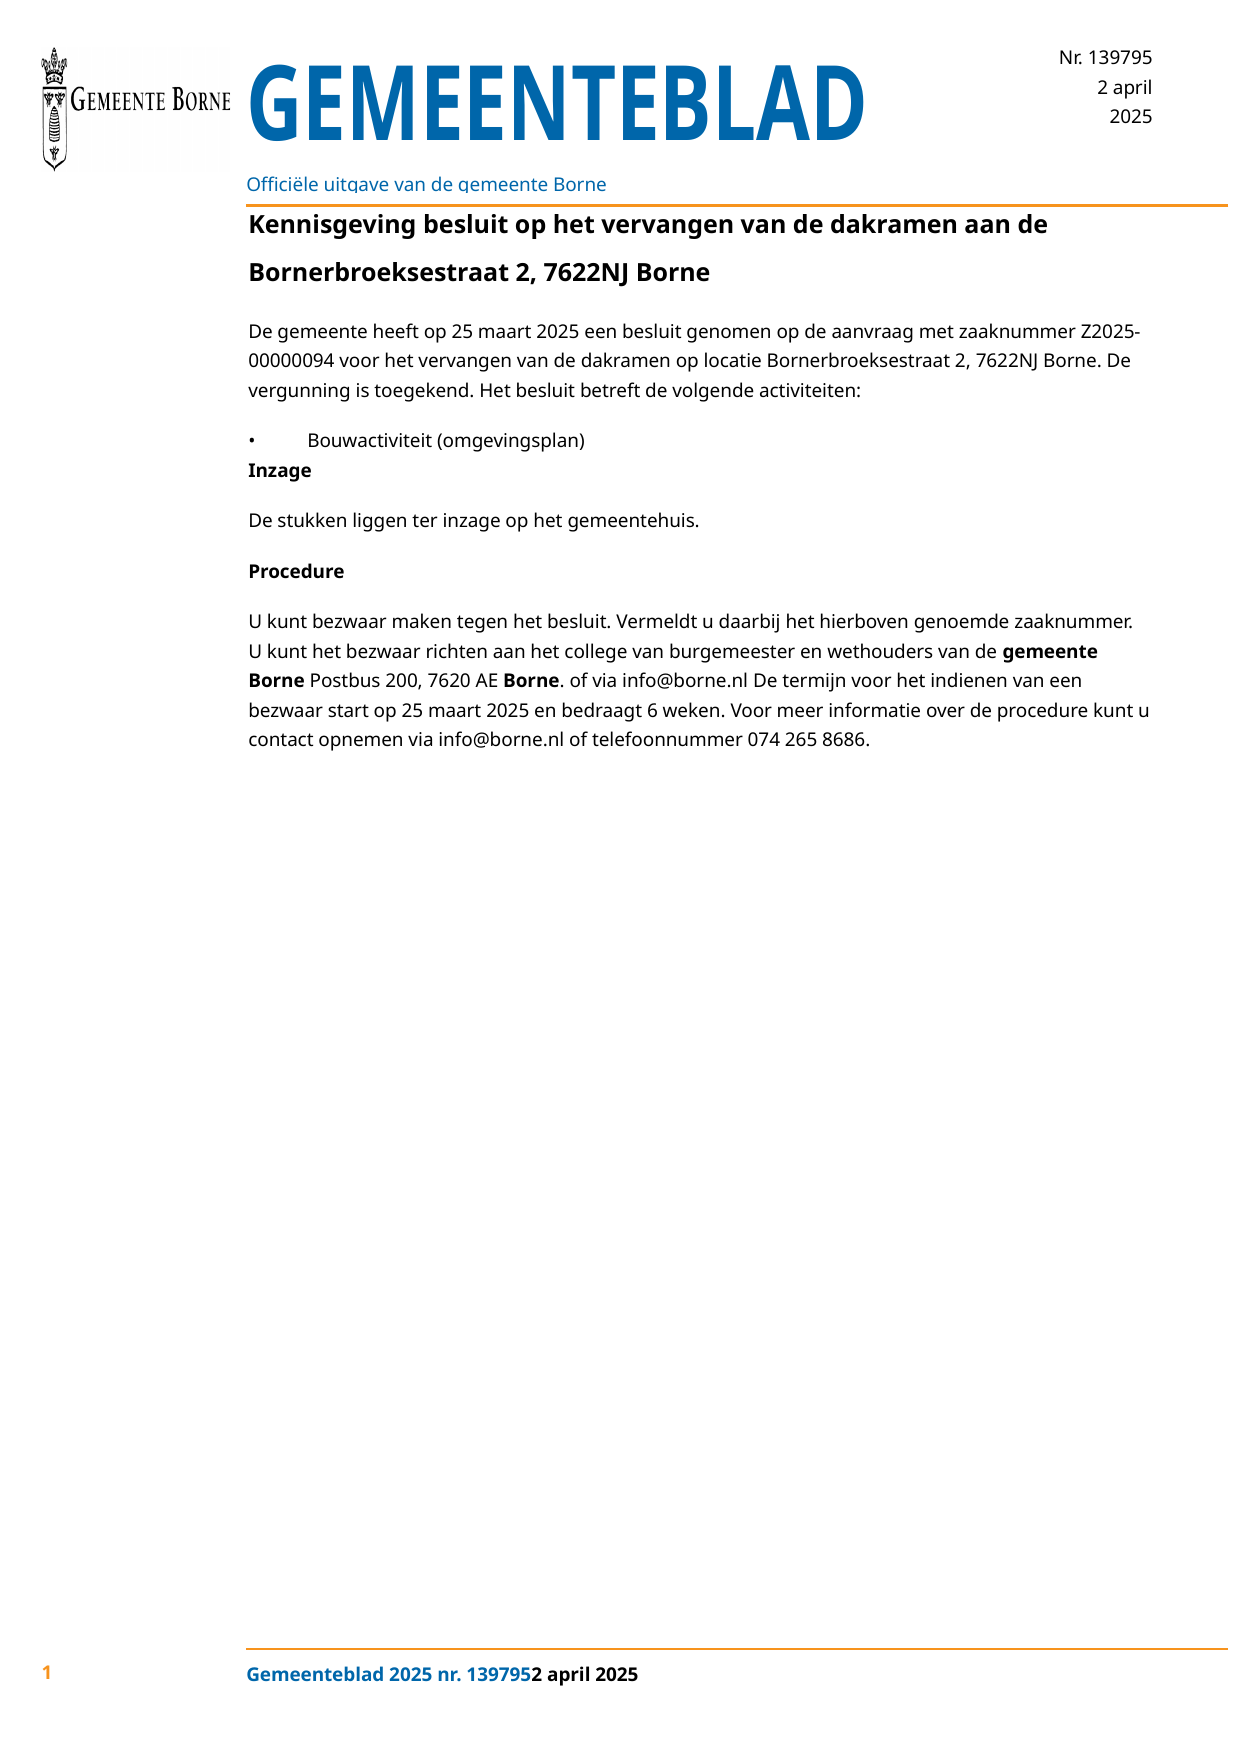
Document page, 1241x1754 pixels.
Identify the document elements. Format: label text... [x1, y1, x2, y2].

text De gemeente heeft op 25 maart 2025 een besluit genomen op de aanvraag met zaaknummer Z2025-00000094 voor het vervangen van de dakramen op locatie Bornerbroeksestraat 2, 7622NJ Borne. De vergunning is toegekend. Het besluit betreft de volgende activiteiten: [248, 318, 1152, 403]
text Procedure [248, 558, 1152, 584]
text U kunt bezwaar maken tegen het besluit. Vermeldt u daarbij het hierboven genoemde zaaknummer. U kunt het bezwaar richten aan het college van burgemeester en wethouders van de gemeente Borne Postbus 200, 7620 AE Borne. of via info@borne.nl De termijn voor het indienen van een bezwaar start op 25 maart 2025 en bedraagt 6 weken. Voor meer informatie over de procedure kunt u contact opnemen via info@borne.nl of telefoonnummer 074 265 8686. [248, 608, 1152, 752]
text Inzage [248, 457, 1152, 483]
picture [41, 47, 231, 172]
text Kennisgeving besluit op het vervangen van de dakramen aan de Bornerbroeksestraat 2, 7622NJ Borne [248, 207, 1152, 288]
list Bouwactiviteit (omgevingsplan) [248, 427, 1152, 453]
text De stukken liggen ter inzage op het gemeentehuis. [248, 507, 1152, 533]
